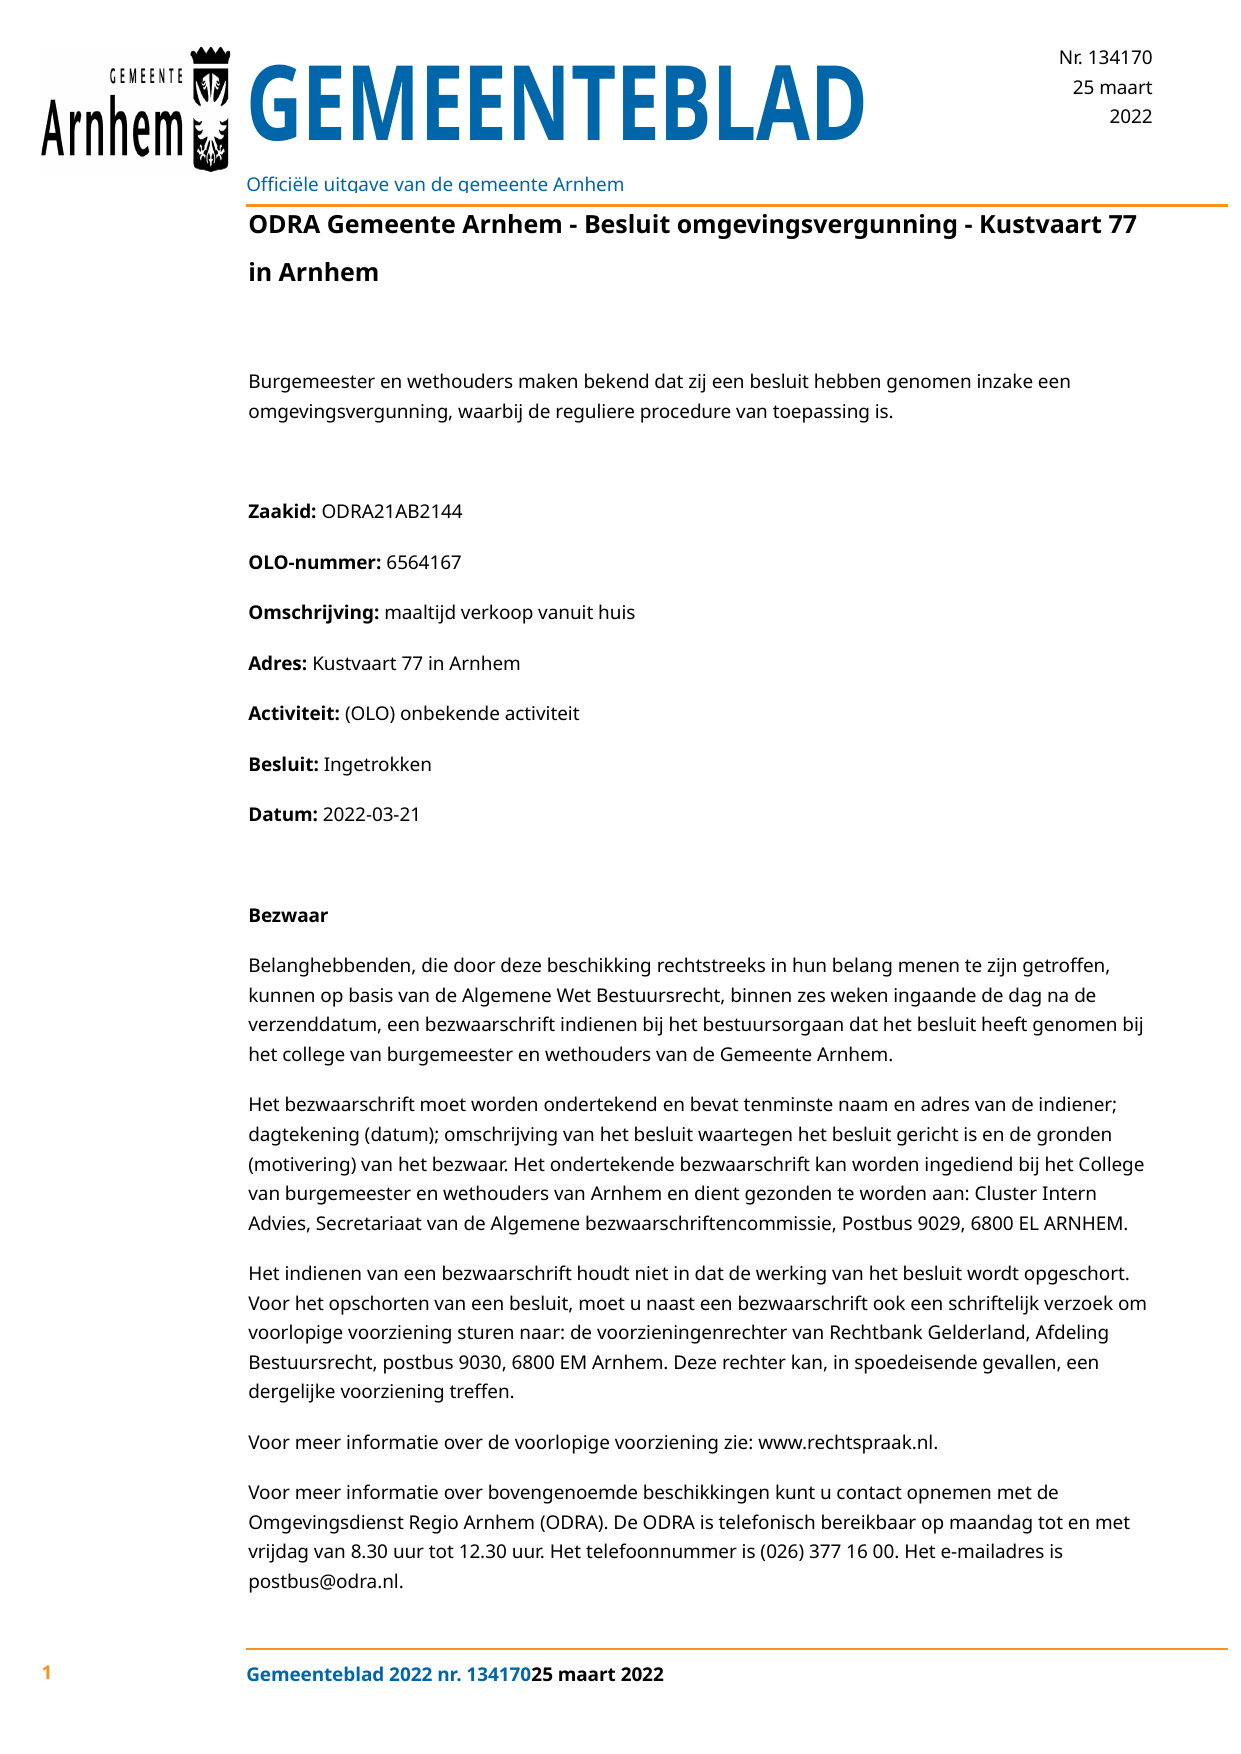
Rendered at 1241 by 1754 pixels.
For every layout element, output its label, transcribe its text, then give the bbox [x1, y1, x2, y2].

text ODRA Gemeente Arnhem - Besluit omgevingsvergunning - Kustvaart 77 in Arnhem [248, 207, 1152, 288]
text Activiteit: (OLO) onbekende activiteit [248, 700, 1152, 726]
text Adres: Kustvaart 77 in Arnhem [248, 650, 1152, 676]
text Besluit: Ingetrokken [248, 751, 1152, 777]
text Zaakid: ODRA21AB2144 [248, 499, 1152, 524]
text Datum: 2022-03-21 [248, 801, 1152, 827]
text Het indienen van een bezwaarschrift houdt niet in dat de werking van het besluit wordt opgeschort. Voor het opschorten van een besluit, moet u naast een bezwaarschrift ook een schriftelijk verzoek om voorlopige voorziening sturen naar: de voorzieningenrechter van Rechtbank Gelderland, Afdeling Bestuursrecht, postbus 9030, 6800 EM Arnhem. Deze rechter kan, in spoedeisende gevallen, een dergelijke voorziening treffen. [248, 1260, 1152, 1404]
text Het bezwaarschrift moet worden ondertekend en bevat tenminste naam en adres van de indiener; dagtekening (datum); omschrijving van het besluit waartegen het besluit gericht is en de gronden (motivering) van het bezwaar. Het ondertekende bezwaarschrift kan worden ingediend bij het College van burgemeester en wethouders van Arnhem en dient gezonden te worden aan: Cluster Intern Advies, Secretariaat van de Algemene bezwaarschriftencommissie, Postbus 9029, 6800 EL ARNHEM. [248, 1092, 1152, 1236]
picture [41, 47, 231, 172]
text OLO-nummer: 6564167 [248, 549, 1152, 575]
text Bezwaar [248, 902, 1152, 928]
text Belanghebbenden, die door deze beschikking rechtstreeks in hun belang menen te zijn getroffen, kunnen op basis van de Algemene Wet Bestuursrecht, binnen zes weken ingaande de dag na de verzenddatum, een bezwaarschrift indienen bij het bestuursorgaan dat het besluit heeft genomen bij het college van burgemeester en wethouders van de Gemeente Arnhem. [248, 952, 1152, 1067]
text Burgemeester en wethouders maken bekend dat zij een besluit hebben genomen inzake een omgevingsvergunning, waarbij de reguliere procedure van toepassing is. [248, 368, 1152, 424]
text Voor meer informatie over bovengenoemde beschikkingen kunt u contact opnemen met de Omgevingsdienst Regio Arnhem (ODRA). De ODRA is telefonisch bereikbaar op maandag tot en met vrijdag van 8.30 uur tot 12.30 uur. Het telefoonnummer is (026) 377 16 00. Het e-mailadres is postbus@odra.nl. [248, 1479, 1152, 1594]
text Omschrijving: maaltijd verkoop vanuit huis [248, 599, 1152, 625]
text Voor meer informatie over de voorlopige voorziening zie: www.rechtspraak.nl. [248, 1429, 1152, 1455]
